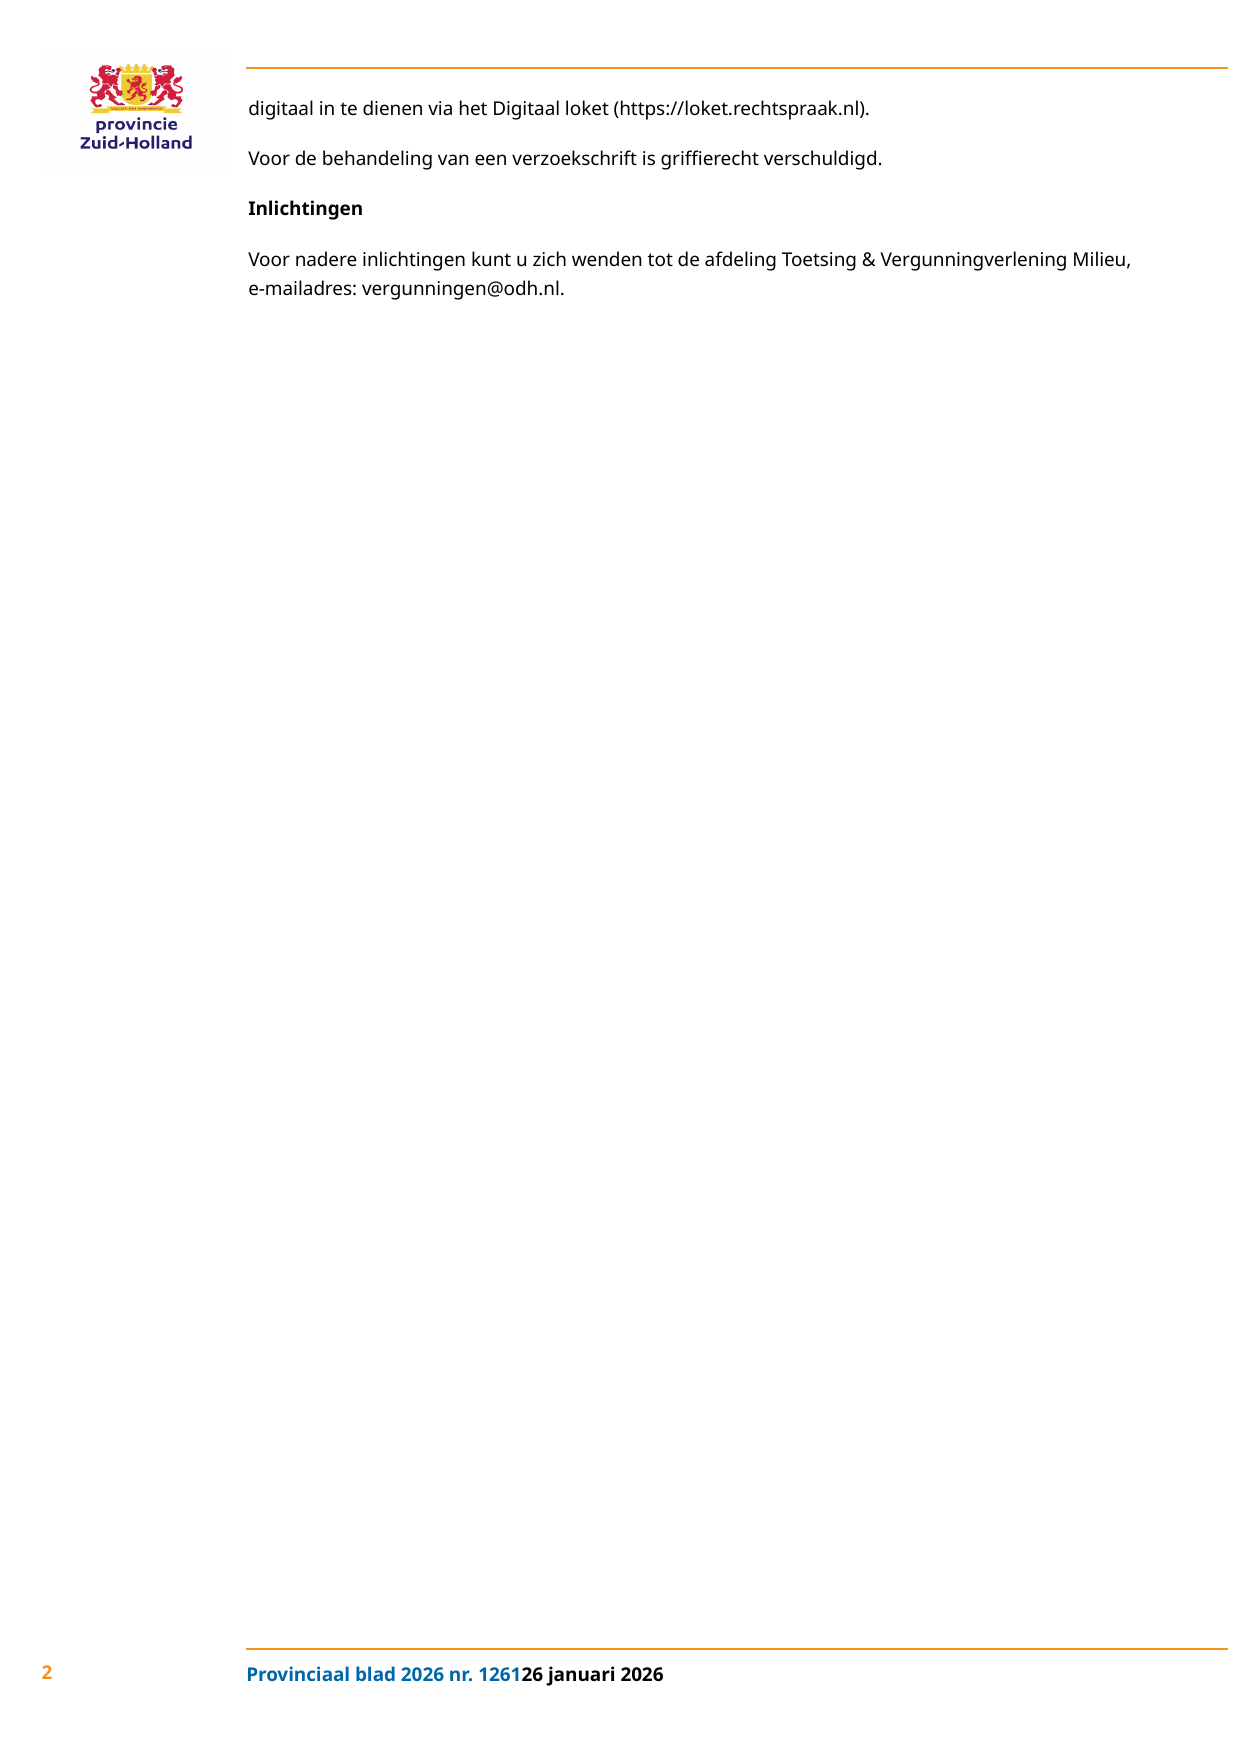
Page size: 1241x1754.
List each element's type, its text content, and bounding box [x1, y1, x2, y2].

text Voor nadere inlichtingen kunt u zich wenden tot de afdeling Toetsing & Vergunningverlening Milieu, e-mailadres: vergunningen@odh.nl. [248, 246, 1152, 301]
text digitaal in te dienen via het Digitaal loket (https://loket.rechtspraak.nl). [248, 95, 1152, 121]
picture [41, 47, 231, 172]
text Inlichtingen [248, 196, 1152, 221]
text Voor de behandeling van een verzoekschrift is griffierecht verschuldigd. [248, 145, 1152, 171]
